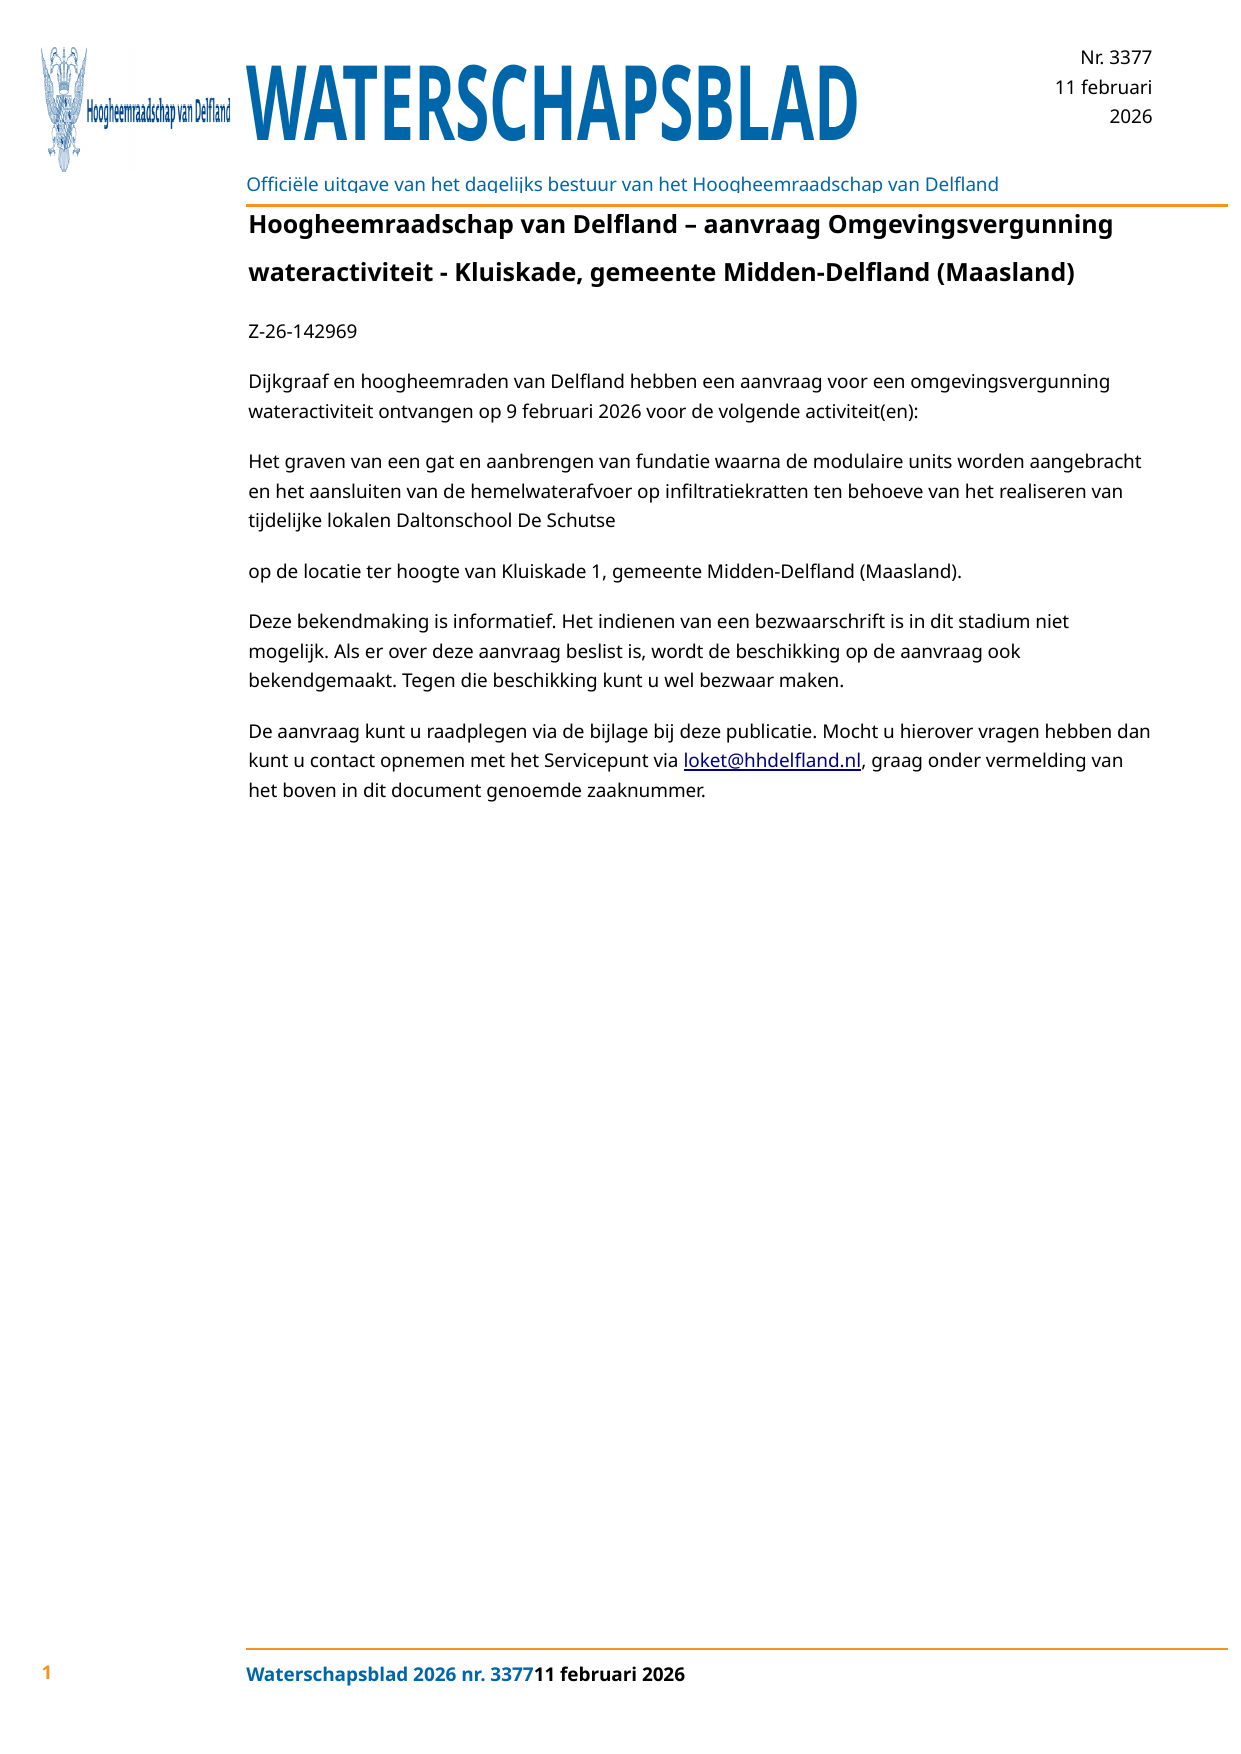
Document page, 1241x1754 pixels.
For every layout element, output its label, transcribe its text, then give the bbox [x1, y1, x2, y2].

text Z-26-142969 [248, 318, 1152, 344]
text Hoogheemraadschap van Delfland – aanvraag Omgevingsvergunning wateractiviteit - Kluiskade, gemeente Midden-Delfland (Maasland) [248, 207, 1152, 288]
text Het graven van een gat en aanbrengen van fundatie waarna de modulaire units worden aangebracht en het aansluiten van de hemelwaterafvoer op infiltratiekratten ten behoeve van het realiseren van tijdelijke lokalen Daltonschool De Schutse [248, 448, 1152, 533]
text De aanvraag kunt u raadplegen via de bijlage bij deze publicatie. Mocht u hierover vragen hebben dan kunt u contact opnemen met het Servicepunt via loket@hhdelfland.nl, graag onder vermelding van het boven in dit document genoemde zaaknummer. [248, 718, 1152, 803]
text op de locatie ter hoogte van Kluiskade 1, gemeente Midden-Delfland (Maasland). [248, 558, 1152, 584]
text Dijkgraaf en hoogheemraden van Delfland hebben een aanvraag voor een omgevingsvergunning wateractiviteit ontvangen op 9 februari 2026 voor de volgende activiteit(en): [248, 368, 1152, 424]
picture [41, 47, 231, 172]
text Deze bekendmaking is informatief. Het indienen van een bezwaarschrift is in dit stadium niet mogelijk. Als er over deze aanvraag beslist is, wordt de beschikking op de aanvraag ook bekendgemaakt. Tegen die beschikking kunt u wel bezwaar maken. [248, 608, 1152, 693]
